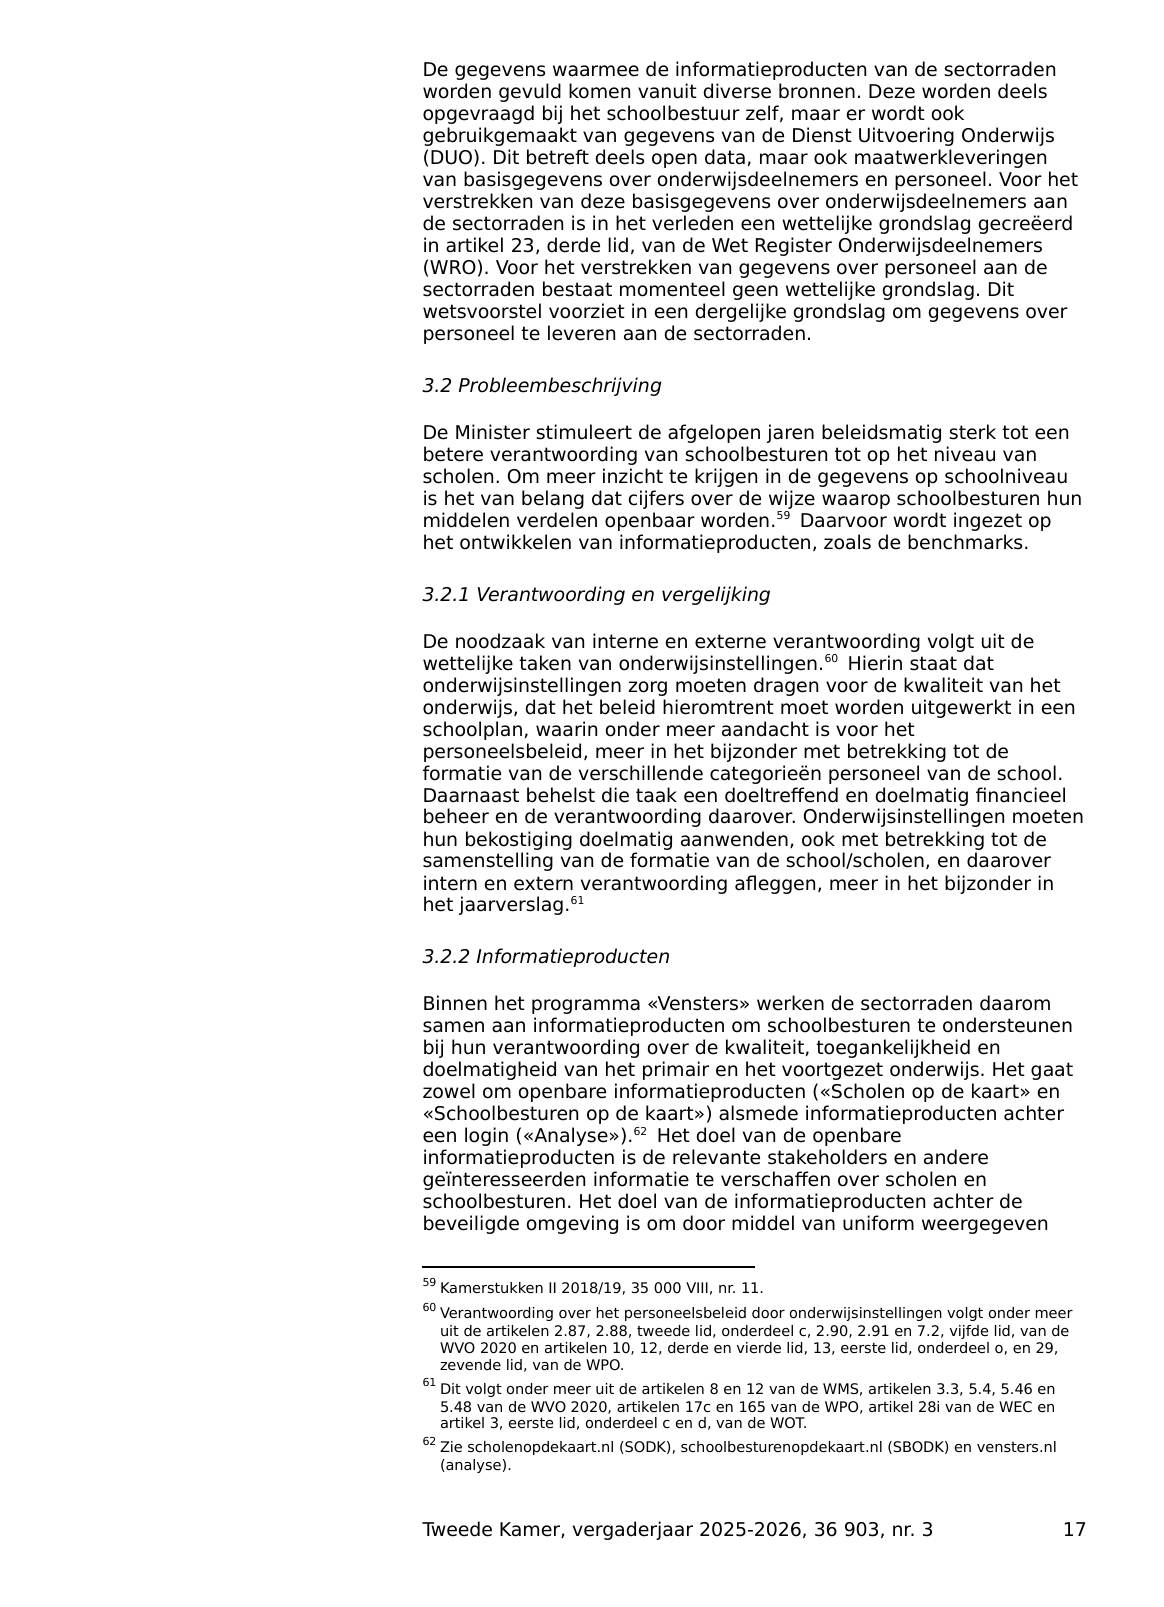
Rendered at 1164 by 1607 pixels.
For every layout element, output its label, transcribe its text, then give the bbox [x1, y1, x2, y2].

subtitle 3.2 Probleembeschrijving [422, 375, 1087, 397]
text Verantwoording over het personeelsbeleid door onderwijsinstellingen volgt onder meer uit de artikelen 2.87, 2.88, tweede lid, onderdeel c, 2.90, 2.91 en 7.2, vijfde lid, van de WVO 2020 en artikelen 10, 12, derde en vierde lid, 13, eerste lid, onderdeel o, en 29, zevende lid, van de WPO. [422, 1301, 1087, 1374]
text De noodzaak van interne en externe verantwoording volgt uit de wettelijke taken van onderwijsinstellingen. Hierin staat dat onderwijsinstellingen zorg moeten dragen voor de kwaliteit van het onderwijs, dat het beleid hieromtrent moet worden uitgewerkt in een schoolplan, waarin onder meer aandacht is voor het personeelsbeleid, meer in het bijzonder met betrekking tot de formatie van de verschillende categorieën personeel van de school. Daarnaast behelst die taak een doeltreffend en doelmatig financieel beheer en de verantwoording daarover. Onderwijsinstellingen moeten hun bekostiging doelmatig aanwenden, ook met betrekking tot de samenstelling van de formatie van de school/scholen, en daarover intern en extern verantwoording afleggen, meer in het bijzonder in het jaarverslag. [422, 631, 1087, 916]
text Zie scholenopdekaart.nl (SODK), schoolbesturenopdekaart.nl (SBODK) en vensters.nl (analyse). [422, 1435, 1087, 1474]
text De Minister stimuleert de afgelopen jaren beleidsmatig sterk tot een betere verantwoording van schoolbesturen tot op het niveau van scholen. Om meer inzicht te krijgen in de gegevens op schoolniveau is het van belang dat cijfers over de wijze waarop schoolbesturen hun middelen verdelen openbaar worden. Daarvoor wordt ingezet op het ontwikkelen van informatieproducten, zoals de benchmarks. [422, 422, 1087, 554]
text De gegevens waarmee de informatieproducten van de sectorraden worden gevuld komen vanuit diverse bronnen. Deze worden deels opgevraagd bij het schoolbestuur zelf, maar er wordt ook gebruikgemaakt van gegevens van de Dienst Uitvoering Onderwijs (DUO). Dit betreft deels open data, maar ook maatwerkleveringen van basisgegevens over onderwijsdeelnemers en personeel. Voor het verstrekken van deze basisgegevens over onderwijsdeelnemers aan de sectorraden is in het verleden een wettelijke grondslag gecreëerd in artikel 23, derde lid, van de Wet Register Onderwijsdeelnemers (WRO). Voor het verstrekken van gegevens over personeel aan de sectorraden bestaat momenteel geen wettelijke grondslag. Dit wetsvoorstel voorziet in een dergelijke grondslag om gegevens over personeel te leveren aan de sectorraden. [422, 59, 1087, 345]
subtitle 3.2.2 Informatieproducten [422, 946, 1087, 968]
text Binnen het programma «Vensters» werken de sectorraden daarom samen aan informatieproducten om schoolbesturen te ondersteunen bij hun verantwoording over de kwaliteit, toegankelijkheid en doelmatigheid van het primair en het voortgezet onderwijs. Het gaat zowel om openbare informatieproducten («Scholen op de kaart» en «Schoolbesturen op de kaart») alsmede informatieproducten achter een login («Analyse»). Het doel van de openbare informatieproducten is de relevante stakeholders en andere geïnteresseerden informatie te verschaffen over scholen en schoolbesturen. Het doel van de informatieproducten achter de beveiligde omgeving is om door middel van uniform weergegeven [422, 993, 1087, 1235]
text Dit volgt onder meer uit de artikelen 8 en 12 van de WMS, artikelen 3.3, 5.4, 5.46 en 5.48 van de WVO 2020, artikelen 17c en 165 van de WPO, artikel 28i van de WEC en artikel 3, eerste lid, onderdeel c en d, van de WOT. [422, 1377, 1087, 1432]
subtitle 3.2.1 Verantwoording en vergelijking [422, 584, 1087, 606]
text Kamerstukken II 2018/19, 35 000 VIII, nr. 11. [422, 1276, 1087, 1298]
